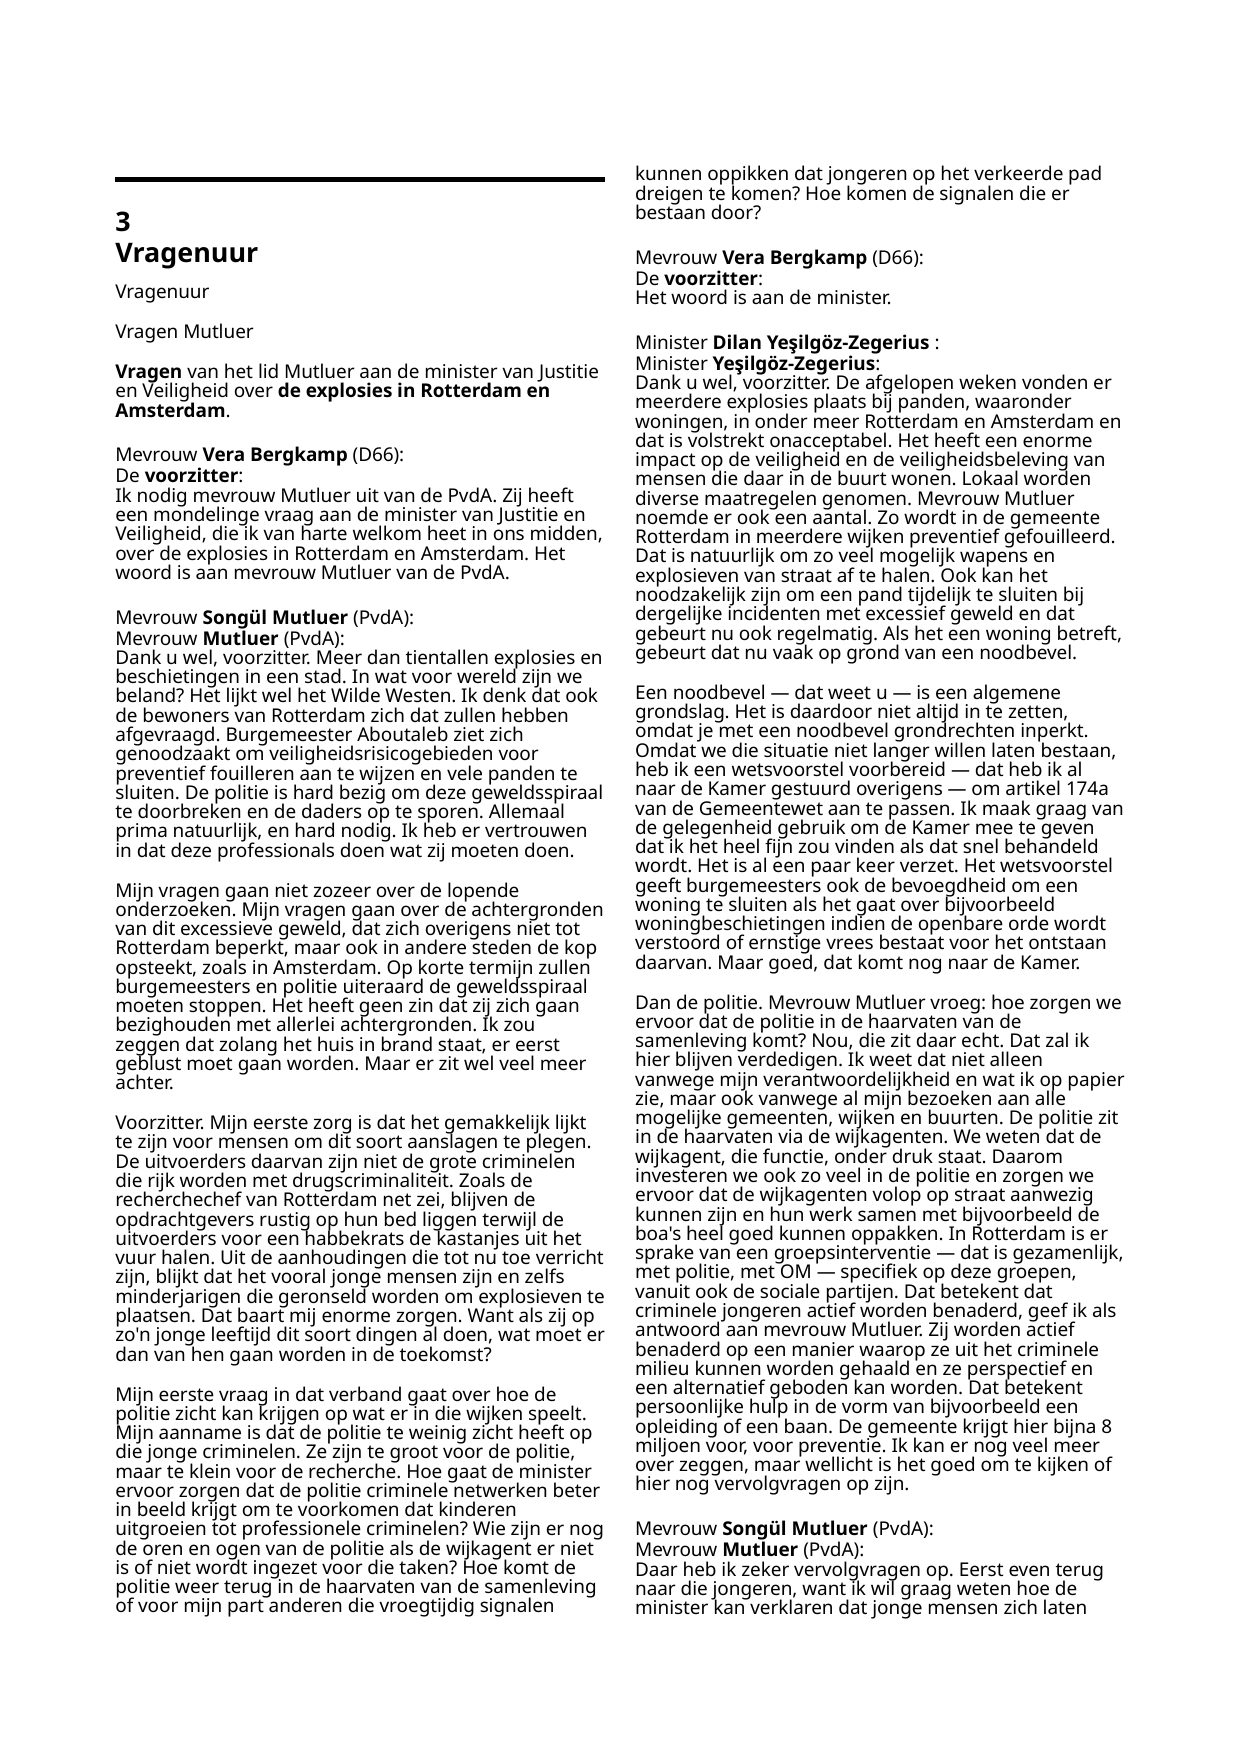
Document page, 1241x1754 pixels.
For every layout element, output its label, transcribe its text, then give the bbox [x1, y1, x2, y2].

text Vragen van het lid Mutluer aan de minister van Justitie en Veiligheid over de explosies in Rotterdam en Amsterdam. [115, 363, 605, 421]
text Mijn eerste vraag in dat verband gaat over hoe de politie zicht kan krijgen op wat er in die wijken speelt. Mijn aanname is dat de politie te weinig zicht heeft op die jonge criminelen. Ze zijn te groot voor de politie, maar te klein voor de recherche. Hoe gaat de minister ervoor zorgen dat de politie criminele netwerken beter in beeld krijgt om te voorkomen dat kinderen uitgroeien tot professionele criminelen? Wie zijn er nog de oren en ogen van de politie als de wijkagent er niet is of niet wordt ingezet voor die taken? Hoe komt de politie weer terug in de haarvaten van de samenleving of voor mijn part anderen die vroegtijdig signalen [115, 1386, 605, 1617]
text De voorzitter: [115, 467, 605, 487]
text Vragen Mutluer [115, 323, 605, 342]
text Mijn vragen gaan niet zozeer over de lopende onderzoeken. Mijn vragen gaan over de achtergronden van dit excessieve geweld, dat zich overigens niet tot Rotterdam beperkt, maar ook in andere steden de kop opsteekt, zoals in Amsterdam. Op korte termijn zullen burgemeesters en politie uiteraard de geweldsspiraal moeten stoppen. Het heeft geen zin dat zij zich gaan bezighouden met allerlei achtergronden. Ik zou zeggen dat zolang het huis in brand staat, er eerst geblust moet gaan worden. Maar er zit wel veel meer achter. [115, 882, 605, 1093]
text Een noodbevel — dat weet u — is een algemene grondslag. Het is daardoor niet altijd in te zetten, omdat je met een noodbevel grondrechten inperkt. Omdat we die situatie niet langer willen laten bestaan, heb ik een wetsvoorstel voorbereid — dat heb ik al naar de Kamer gestuurd overigens — om artikel 174a van de Gemeentewet aan te passen. Ik maak graag van de gelegenheid gebruik om de Kamer mee te geven dat ik het heel fijn zou vinden als dat snel behandeld wordt. Het is al een paar keer verzet. Het wetsvoorstel geeft burgemeesters ook de bevoegdheid om een woning te sluiten als het gaat over bijvoorbeeld woningbeschietingen indien de openbare orde wordt verstoord of ernstige vrees bestaat voor het ontstaan daarvan. Maar goed, dat komt nog naar de Kamer. [635, 684, 1125, 973]
text Mevrouw Mutluer (PvdA): [635, 1541, 1125, 1561]
text Dan de politie. Mevrouw Mutluer vroeg: hoe zorgen we ervoor dat de politie in de haarvaten van de samenleving komt? Nou, die zit daar echt. Dat zal ik hier blijven verdedigen. Ik weet dat niet alleen vanwege mijn verantwoordelijkheid en wat ik op papier zie, maar ook vanwege al mijn bezoeken aan alle mogelijke gemeenten, wijken en buurten. De politie zit in de haarvaten via de wijkagenten. We weten dat de wijkagent, die functie, onder druk staat. Daarom investeren we ook zo veel in de politie en zorgen we ervoor dat de wijkagenten volop op straat aanwezig kunnen zijn en hun werk samen met bijvoorbeeld de boa's heel goed kunnen oppakken. In Rotterdam is er sprake van een groepsinterventie — dat is gezamenlijk, met politie, met OM — specifiek op deze groepen, vanuit ook de sociale partijen. Dat betekent dat criminele jongeren actief worden benaderd, geef ik als antwoord aan mevrouw Mutluer. Zij worden actief benaderd op een manier waarop ze uit het criminele milieu kunnen worden gehaald en ze perspectief en een alternatief geboden kan worden. Dat betekent persoonlijke hulp in de vorm van bijvoorbeeld een opleiding of een baan. De gemeente krijgt hier bijna 8 miljoen voor, voor preventie. Ik kan er nog veel meer over zeggen, maar wellicht is het goed om te kijken of hier nog vervolgvragen op zijn. [635, 994, 1125, 1495]
text Daar heb ik zeker vervolgvragen op. Eerst even terug naar die jongeren, want ik wil graag weten hoe de minister kan verklaren dat jonge mensen zich laten [635, 1561, 1125, 1618]
text 3 [115, 203, 605, 239]
text kunnen oppikken dat jongeren op het verkeerde pad dreigen te komen? Hoe komen de signalen die er bestaan door? [635, 165, 1125, 223]
text Vragenuur [115, 283, 605, 302]
text Mevrouw Vera Bergkamp (D66): [115, 442, 605, 467]
text Ik nodig mevrouw Mutluer uit van de PvdA. Zij heeft een mondelinge vraag aan de minister van Justitie en Veiligheid, die ik van harte welkom heet in ons midden, over de explosies in Rotterdam en Amsterdam. Het woord is aan mevrouw Mutluer van de PvdA. [115, 487, 605, 583]
text Mevrouw Vera Bergkamp (D66): [635, 244, 1125, 270]
text Voorzitter. Mijn eerste zorg is dat het gemakkelijk lijkt te zijn voor mensen om dit soort aanslagen te plegen. De uitvoerders daarvan zijn niet de grote criminelen die rijk worden met drugscriminaliteit. Zoals de recherchechef van Rotterdam net zei, blijven de opdrachtgevers rustig op hun bed liggen terwijl de uitvoerders voor een habbekrats de kastanjes uit het vuur halen. Uit de aanhoudingen die tot nu toe verricht zijn, blijkt dat het vooral jonge mensen zijn en zelfs minderjarigen die geronseld worden om explosieven te plaatsen. Dat baart mij enorme zorgen. Want als zij op zo'n jonge leeftijd dit soort dingen al doen, wat moet er dan van hen gaan worden in de toekomst? [115, 1114, 605, 1365]
text Vragenuur [115, 239, 605, 283]
text Minister Yeşilgöz-Zegerius: [635, 355, 1125, 374]
text Het woord is aan de minister. [635, 289, 1125, 308]
text Dank u wel, voorzitter. Meer dan tientallen explosies en beschietingen in een stad. In wat voor wereld zijn we beland? Het lijkt wel het Wilde Westen. Ik denk dat ook de bewoners van Rotterdam zich dat zullen hebben afgevraagd. Burgemeester Aboutaleb ziet zich genoodzaakt om veiligheidsrisicogebieden voor preventief fouilleren aan te wijzen en vele panden te sluiten. De politie is hard bezig om deze geweldsspiraal te doorbreken en de daders op te sporen. Allemaal prima natuurlijk, en hard nodig. Ik heb er vertrouwen in dat deze professionals doen wat zij moeten doen. [115, 649, 605, 861]
text Minister Dilan Yeşilgöz-Zegerius : [635, 329, 1125, 355]
text De voorzitter: [635, 270, 1125, 289]
text Mevrouw Songül Mutluer (PvdA): [635, 1516, 1125, 1541]
text Mevrouw Songül Mutluer (PvdA): [115, 604, 605, 629]
text Mevrouw Mutluer (PvdA): [115, 629, 605, 649]
text Dank u wel, voorzitter. De afgelopen weken vonden er meerdere explosies plaats bij panden, waaronder woningen, in onder meer Rotterdam en Amsterdam en dat is volstrekt onacceptabel. Het heeft een enorme impact op de veiligheid en de veiligheidsbeleving van mensen die daar in de buurt wonen. Lokaal worden diverse maatregelen genomen. Mevrouw Mutluer noemde er ook een aantal. Zo wordt in de gemeente Rotterdam in meerdere wijken preventief gefouilleerd. Dat is natuurlijk om zo veel mogelijk wapens en explosieven van straat af te halen. Ook kan het noodzakelijk zijn om een pand tijdelijk te sluiten bij dergelijke incidenten met excessief geweld en dat gebeurt nu ook regelmatig. Als het een woning betreft, gebeurt dat nu vaak op grond van een noodbevel. [635, 374, 1125, 663]
